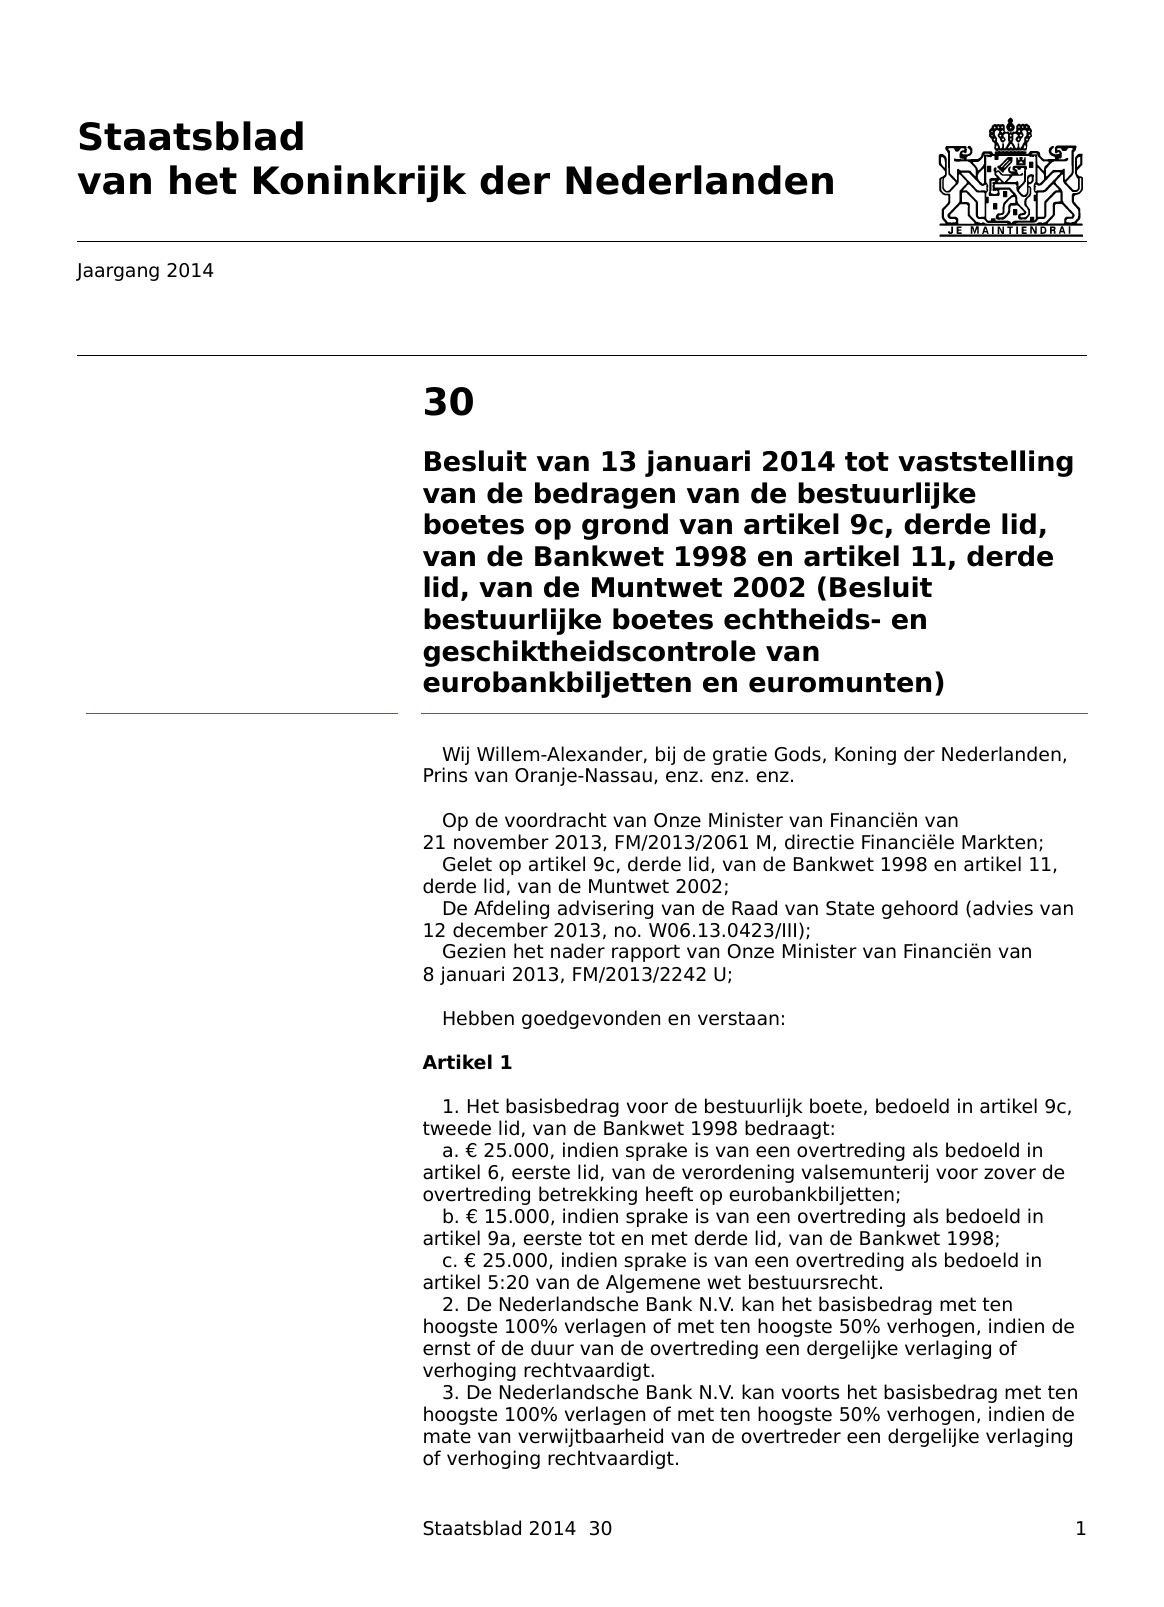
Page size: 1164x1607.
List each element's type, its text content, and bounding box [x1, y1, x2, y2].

text 3. De Nederlandsche Bank N.V. kan voorts het basisbedrag met ten hoogste 100% verlagen of met ten hoogste 50% verhogen, indien de mate van verwijtbaarheid van de overtreder een dergelijke verlaging of verhoging rechtvaardigt. [422, 1382, 1087, 1469]
table_header [886, 100, 1087, 241]
text Op de voordracht van Onze Minister van Financiën van 21 november 2013, FM/2013/2061 M, directie Financiële Markten; [422, 809, 1087, 853]
text b. € 15.000, indien sprake is van een overtreding als bedoeld in artikel 9a, eerste tot en met derde lid, van de Bankwet 1998; [422, 1206, 1087, 1250]
text Wij Willem-Alexander, bij de gratie Gods, Koning der Nederlanden, Prins van Oranje-Nassau, enz. enz. enz. [422, 743, 1087, 787]
text Gezien het nader rapport van Onze Minister van Financiën van 8 januari 2013, FM/2013/2242 U; [422, 941, 1087, 985]
picture [936, 115, 1087, 240]
subtitle 30 [422, 381, 1087, 424]
text a. € 25.000, indien sprake is van een overtreding als bedoeld in artikel 6, eerste lid, van de verordening valsemunterij voor zover de overtreding betrekking heeft op eurobankbiljetten; [422, 1140, 1087, 1206]
text Besluit van 13 januari 2014 tot vaststelling van de bedragen van de bestuurlijke boetes op grond van artikel 9c, derde lid, van de Bankwet 1998 en artikel 11, derde lid, van de Muntwet 2002 (Besluit bestuurlijke boetes echtheids- en geschiktheidscontrole van eurobankbiljetten en euromunten) [422, 447, 1087, 699]
text De Afdeling advisering van de Raad van State gehoord (advies van 12 december 2013, no. W06.13.0423/III); [422, 897, 1087, 941]
text 2. De Nederlandsche Bank N.V. kan het basisbedrag met ten hoogste 100% verlagen of met ten hoogste 50% verhogen, indien de ernst of de duur van de overtreding een dergelijke verlaging of verhoging rechtvaardigt. [422, 1294, 1087, 1382]
text Hebben goedgevonden en verstaan: [422, 1008, 1087, 1029]
text Gelet op artikel 9c, derde lid, van de Bankwet 1998 en artikel 11, derde lid, van de Muntwet 2002; [422, 853, 1087, 897]
table_cell Jaargang 2014 [77, 242, 1087, 355]
text c. € 25.000, indien sprake is van een overtreding als bedoeld in artikel 5:20 van de Algemene wet bestuursrecht. [422, 1250, 1087, 1294]
subtitle Artikel 1 [422, 1052, 1087, 1074]
table_header Staatsblad van het Koninkrijk der Nederlanden [77, 100, 886, 241]
text 1. Het basisbedrag voor de bestuurlijk boete, bedoeld in artikel 9c, tweede lid, van de Bankwet 1998 bedraagt: [422, 1096, 1087, 1140]
